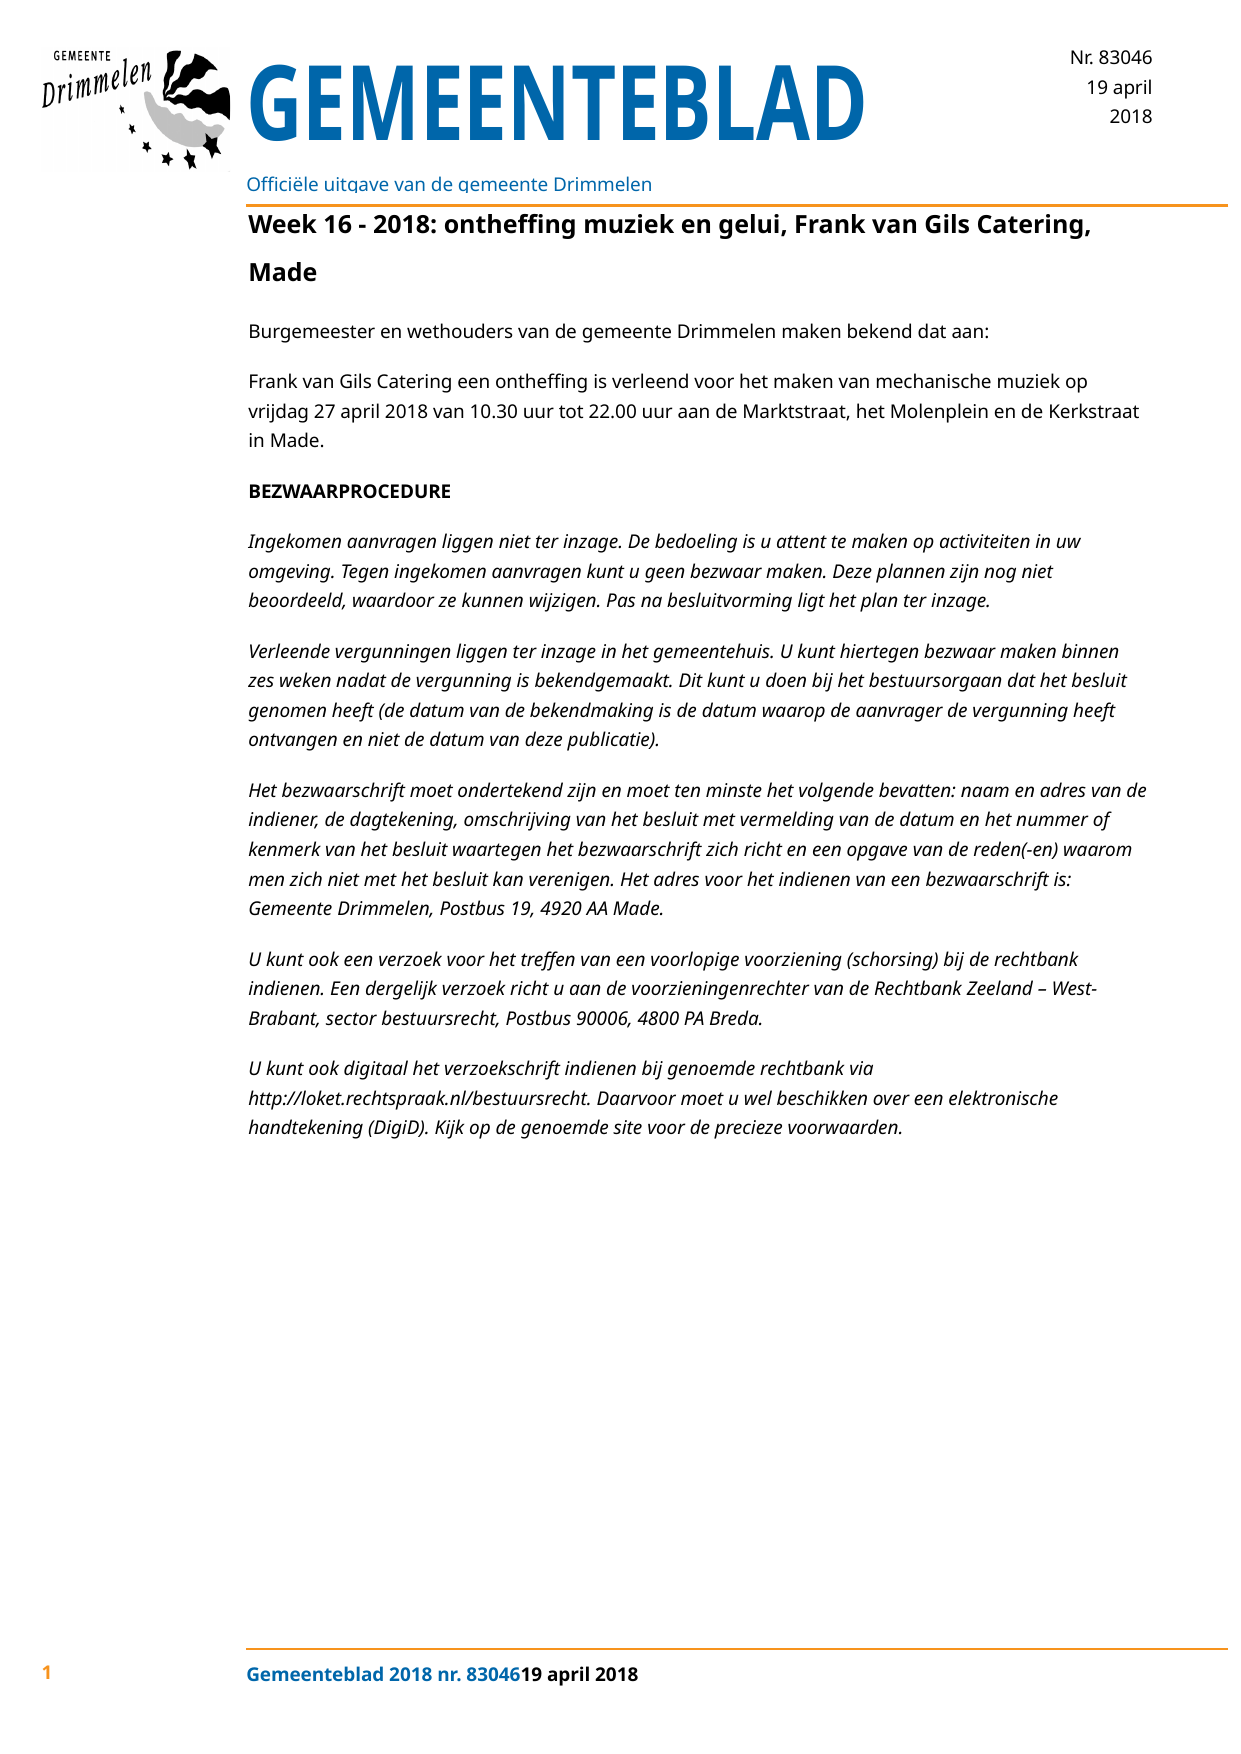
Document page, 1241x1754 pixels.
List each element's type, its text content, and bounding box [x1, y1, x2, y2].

text BEZWAARPROCEDURE [248, 478, 1152, 504]
text U kunt ook een verzoek voor het treffen van een voorlopige voorziening (schorsing) bij de rechtbank indienen. Een dergelijk verzoek richt u aan de voorzieningenrechter van de Rechtbank Zeeland – West-Brabant, sector bestuursrecht, Postbus 90006, 4800 PA Breda. [248, 946, 1152, 1031]
text Verleende vergunningen liggen ter inzage in het gemeentehuis. U kunt hiertegen bezwaar maken binnen zes weken nadat de vergunning is bekendgemaakt. Dit kunt u doen bij het bestuursorgaan dat het besluit genomen heeft (de datum van de bekendmaking is de datum waarop de aanvrager de vergunning heeft ontvangen en niet de datum van deze publicatie). [248, 638, 1152, 752]
picture [41, 47, 231, 172]
text Frank van Gils Catering een ontheffing is verleend voor het maken van mechanische muziek op vrijdag 27 april 2018 van 10.30 uur tot 22.00 uur aan de Marktstraat, het Molenplein en de Kerkstraat in Made. [248, 368, 1152, 453]
text U kunt ook digitaal het verzoekschrift indienen bij genoemde rechtbank via http://loket.rechtspraak.nl/bestuursrecht. Daarvoor moet u wel beschikken over een elektronische handtekening (DigiD). Kijk op de genoemde site voor de precieze voorwaarden. [248, 1055, 1152, 1140]
text Burgemeester en wethouders van de gemeente Drimmelen maken bekend dat aan: [248, 318, 1152, 344]
text Het bezwaarschrift moet ondertekend zijn en moet ten minste het volgende bevatten: naam en adres van de indiener, de dagtekening, omschrijving van het besluit met vermelding van de datum en het nummer of kenmerk van het besluit waartegen het bezwaarschrift zich richt en een opgave van de reden(-en) waarom men zich niet met het besluit kan verenigen. Het adres voor het indienen van een bezwaarschrift is: Gemeente Drimmelen, Postbus 19, 4920 AA Made. [248, 777, 1152, 921]
text Ingekomen aanvragen liggen niet ter inzage. De bedoeling is u attent te maken op activiteiten in uw omgeving. Tegen ingekomen aanvragen kunt u geen bezwaar maken. Deze plannen zijn nog niet beoordeeld, waardoor ze kunnen wijzigen. Pas na besluitvorming ligt het plan ter inzage. [248, 528, 1152, 613]
text Week 16 - 2018: ontheffing muziek en gelui, Frank van Gils Catering, Made [248, 207, 1152, 288]
